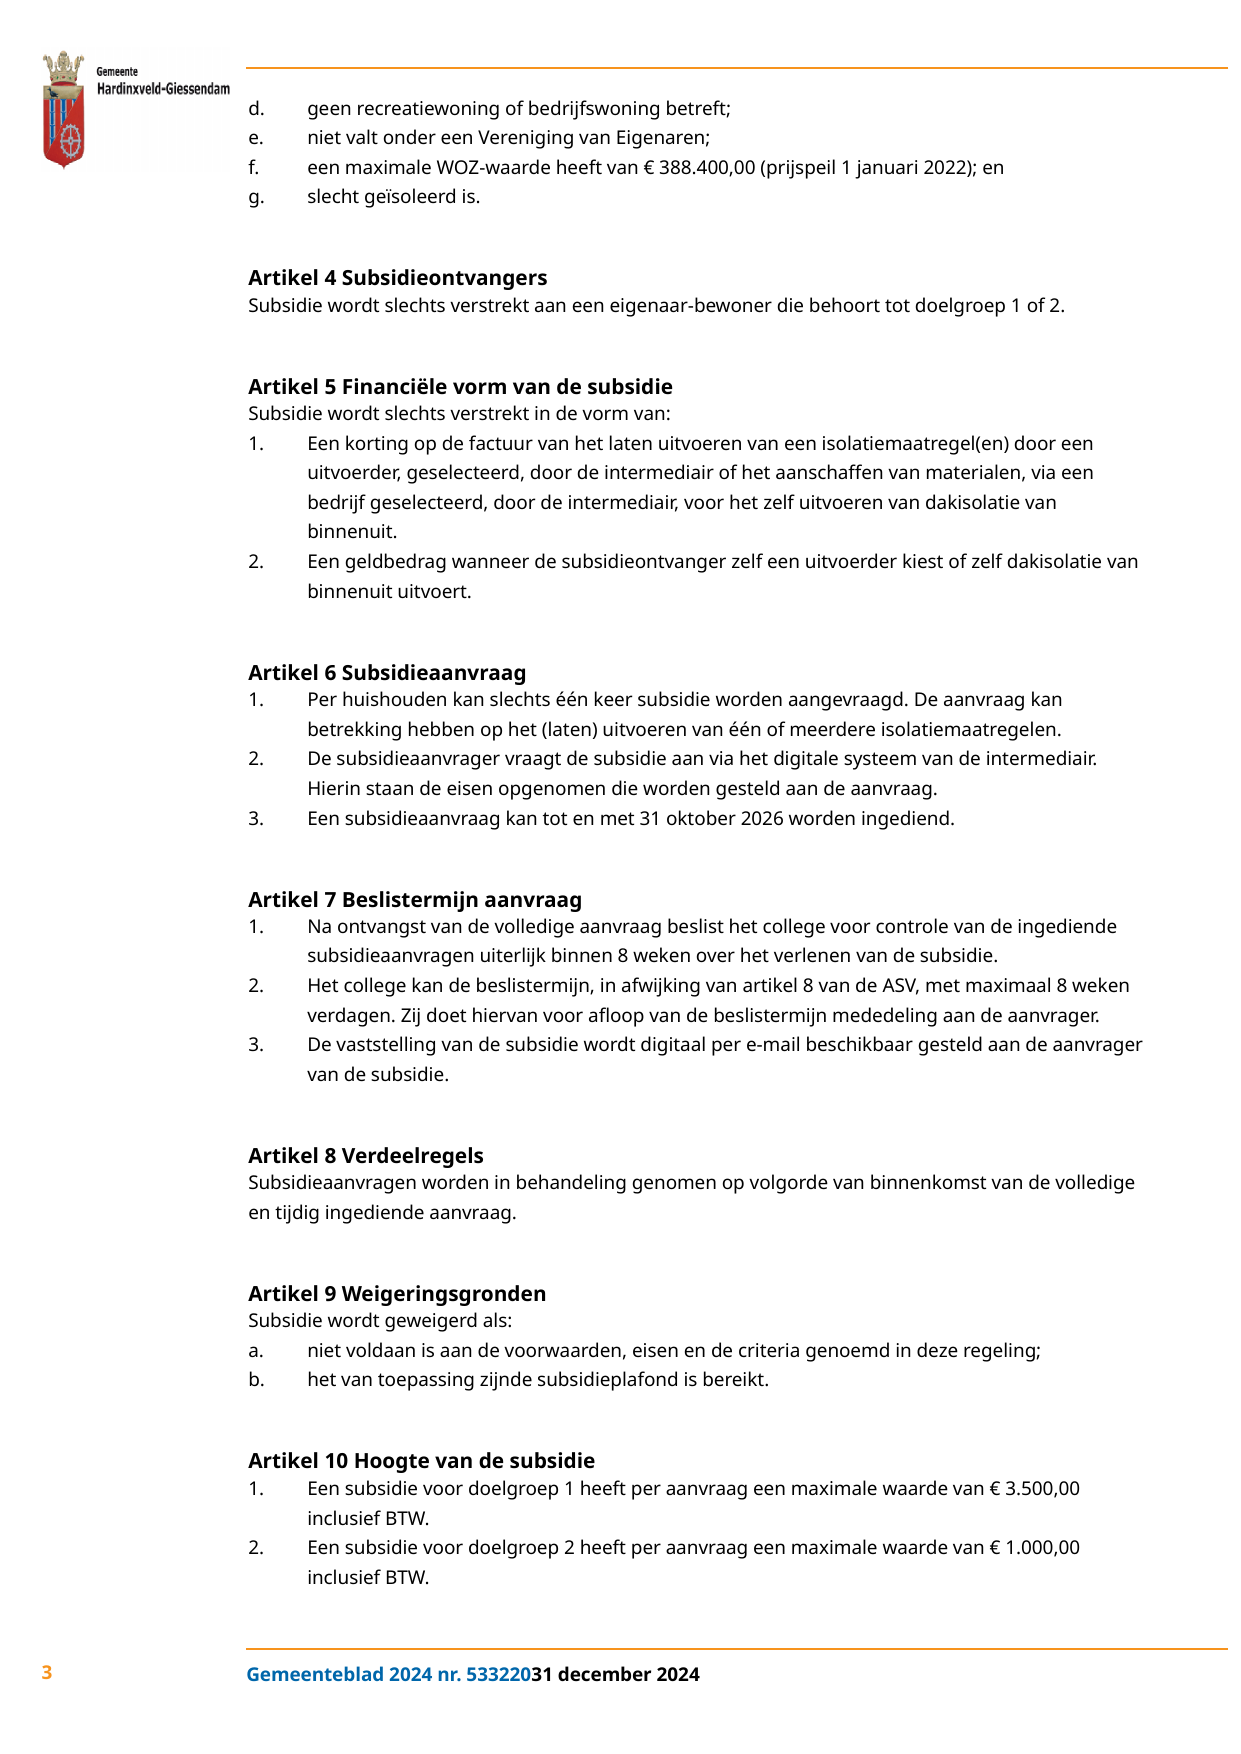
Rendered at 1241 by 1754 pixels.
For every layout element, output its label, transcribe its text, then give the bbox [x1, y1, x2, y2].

list een maximale WOZ-waarde heeft van € 388.400,00 (prijspeil 1 januari 2022); en [248, 154, 1152, 180]
text Artikel 4 Subsidieontvangers [248, 263, 1152, 292]
list Het college kan de beslistermijn, in afwijking van artikel 8 van de ASV, met maximaal 8 weken verdagen. Zij doet hiervan voor afloop van de beslistermijn mededeling aan de aanvrager. [248, 972, 1152, 1028]
list geen recreatiewoning of bedrijfswoning betreft; [248, 95, 1152, 121]
list slecht geïsoleerd is. [248, 183, 1152, 209]
list Per huishouden kan slechts één keer subsidie worden aangevraagd. De aanvraag kan betrekking hebben op het (laten) uitvoeren van één of meerdere isolatiemaatregelen. [248, 686, 1152, 742]
picture [41, 47, 231, 172]
list niet voldaan is aan de voorwaarden, eisen en de criteria genoemd in deze regeling; [248, 1337, 1152, 1363]
text Subsidie wordt geweigerd als: [248, 1307, 1152, 1333]
text Subsidie wordt slechts verstrekt in de vorm van: [248, 400, 1152, 426]
text Subsidie wordt slechts verstrekt aan een eigenaar-bewoner die behoort tot doelgroep 1 of 2. [248, 292, 1152, 318]
list Een korting op de factuur van het laten uitvoeren van een isolatiemaatregel(en) door een uitvoerder, geselecteerd, door de intermediair of het aanschaffen van materialen, via een bedrijf geselecteerd, door de intermediair, voor het zelf uitvoeren van dakisolatie van binnenuit. [248, 430, 1152, 544]
text Artikel 8 Verdeelregels [248, 1141, 1152, 1169]
text Subsidieaanvragen worden in behandeling genomen op volgorde van binnenkomst van de volledige en tijdig ingediende aanvraag. [248, 1169, 1152, 1225]
list Een subsidieaanvraag kan tot en met 31 oktober 2026 worden ingediend. [248, 805, 1152, 830]
list Een subsidie voor doelgroep 1 heeft per aanvraag een maximale waarde van € 3.500,00 inclusief BTW. [248, 1475, 1152, 1530]
text Artikel 10 Hoogte van de subsidie [248, 1447, 1152, 1475]
list Een subsidie voor doelgroep 2 heeft per aanvraag een maximale waarde van € 1.000,00 inclusief BTW. [248, 1534, 1152, 1589]
text Artikel 7 Beslistermijn aanvraag [248, 885, 1152, 913]
list niet valt onder een Vereniging van Eigenaren; [248, 124, 1152, 150]
text Artikel 6 Subsidieaanvraag [248, 658, 1152, 686]
list het van toepassing zijnde subsidieplafond is bereikt. [248, 1367, 1152, 1392]
list De vaststelling van de subsidie wordt digitaal per e-mail beschikbaar gesteld aan de aanvrager van de subsidie. [248, 1031, 1152, 1087]
list Een geldbedrag wanneer de subsidieontvanger zelf een uitvoerder kiest of zelf dakisolatie van binnenuit uitvoert. [248, 548, 1152, 604]
text Artikel 5 Financiële vorm van de subsidie [248, 372, 1152, 400]
text Artikel 9 Weigeringsgronden [248, 1279, 1152, 1307]
list De subsidieaanvrager vraagt de subsidie aan via het digitale systeem van de intermediair. Hierin staan de eisen opgenomen die worden gesteld aan de aanvraag. [248, 746, 1152, 801]
list Na ontvangst van de volledige aanvraag beslist het college voor controle van de ingediende subsidieaanvragen uiterlijk binnen 8 weken over het verlenen van de subsidie. [248, 913, 1152, 968]
